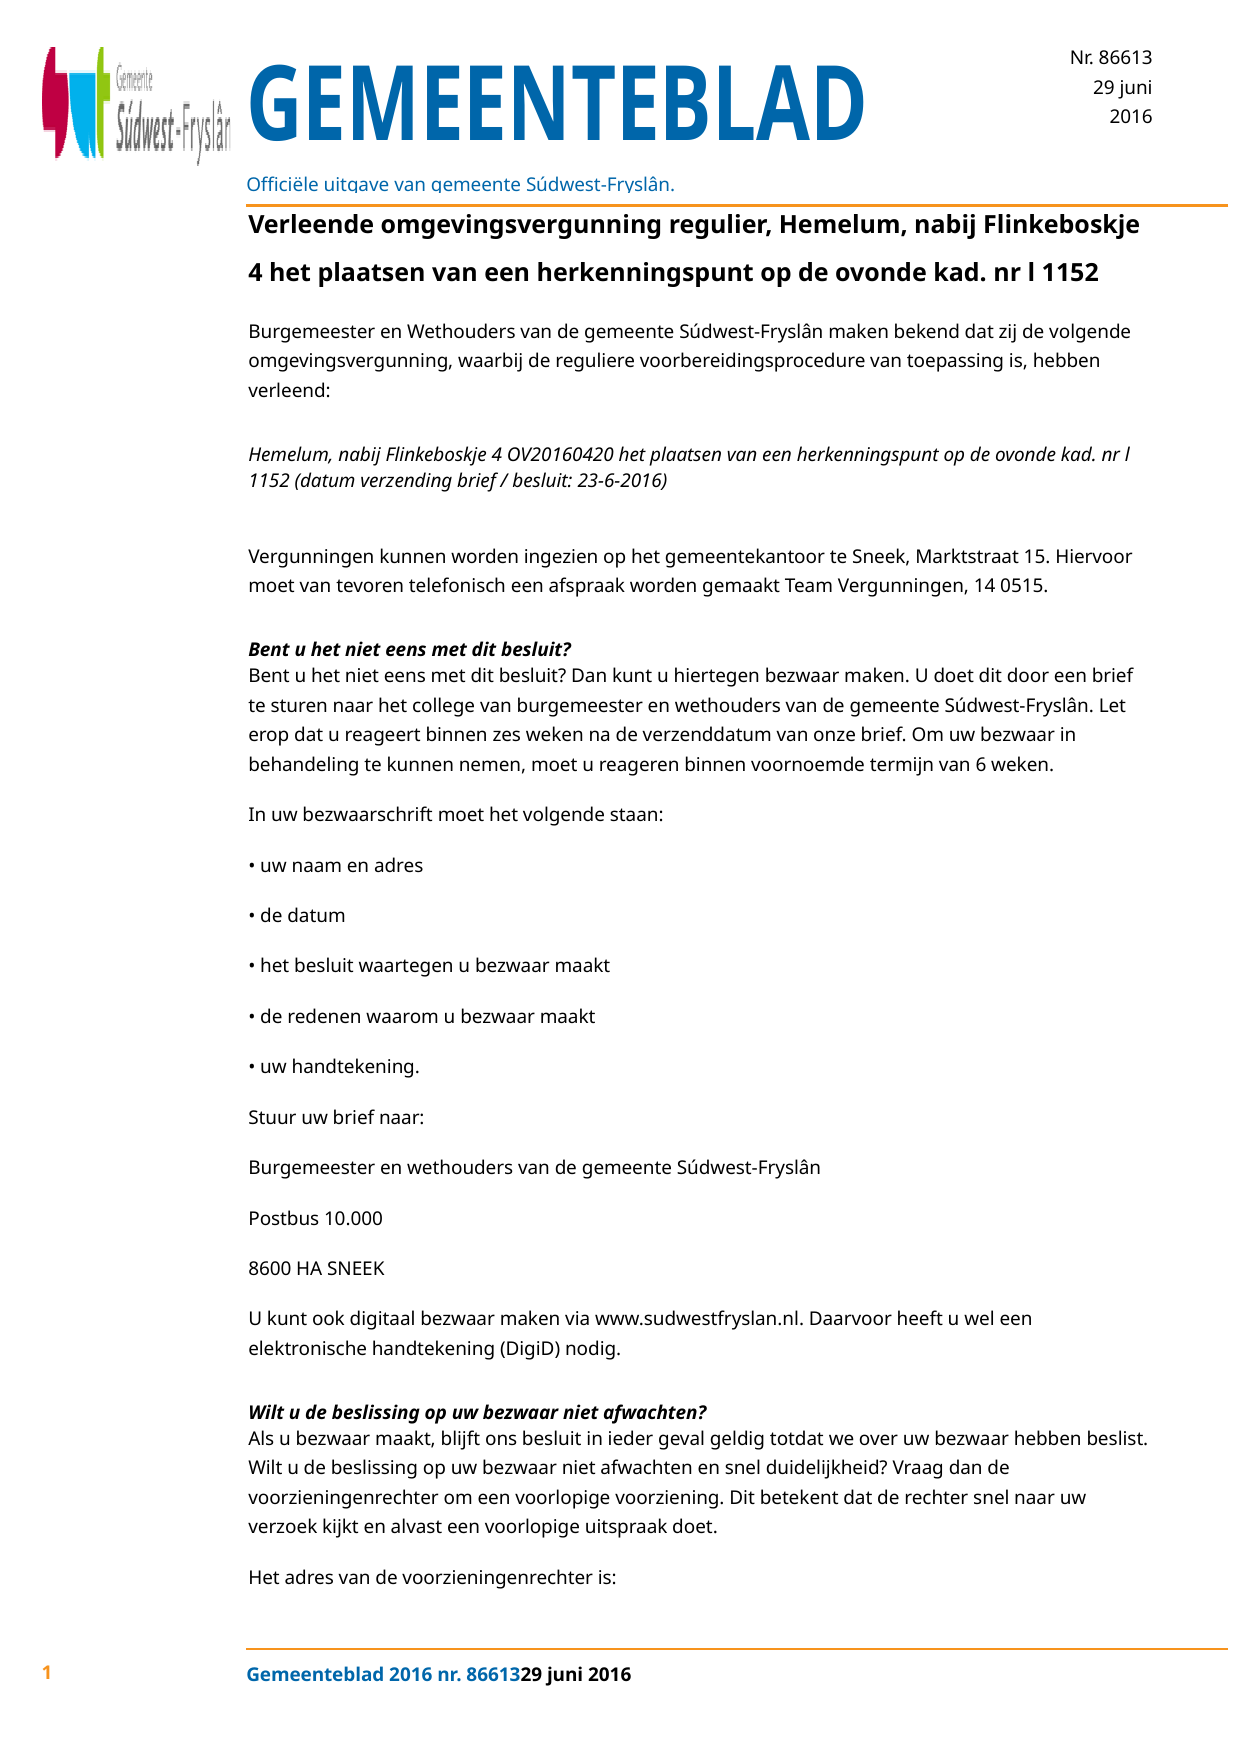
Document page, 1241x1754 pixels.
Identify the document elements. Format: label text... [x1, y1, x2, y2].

text Postbus 10.000 [248, 1205, 1152, 1230]
text Vergunningen kunnen worden ingezien op het gemeentekantoor te Sneek, Marktstraat 15. Hiervoor moet van tevoren telefonisch een afspraak worden gemaakt Team Vergunningen, 14 0515. [248, 543, 1152, 598]
text • uw naam en adres [248, 852, 1152, 877]
text Het adres van de voorzieningenrechter is: [248, 1564, 1152, 1590]
text Verleende omgevingsvergunning regulier, Hemelum, nabij Flinkeboskje 4 het plaatsen van een herkenningspunt op de ovonde kad. nr l 1152 [248, 207, 1152, 288]
text Hemelum, nabij Flinkeboskje 4 OV20160420 het plaatsen van een herkenningspunt op de ovonde kad. nr l 1152 (datum verzending brief / besluit: 23-6-2016) [248, 441, 1152, 492]
text • de datum [248, 902, 1152, 928]
text Als u bezwaar maakt, blijft ons besluit in ieder geval geldig totdat we over uw bezwaar hebben beslist. Wilt u de beslissing op uw bezwaar niet afwachten en snel duidelijkheid? Vraag dan de voorzieningenrechter om een voorlopige voorziening. Dit betekent dat de rechter snel naar uw verzoek kijkt en alvast een voorlopige uitspraak doet. [248, 1425, 1152, 1539]
text Burgemeester en Wethouders van de gemeente Súdwest-Fryslân maken bekend dat zij de volgende omgevingsvergunning, waarbij de reguliere voorbereidingsprocedure van toepassing is, hebben verleend: [248, 318, 1152, 403]
text Bent u het niet eens met dit besluit? [248, 636, 1152, 662]
text U kunt ook digitaal bezwaar maken via www.sudwestfryslan.nl. Daarvoor heeft u wel een elektronische handtekening (DigiD) nodig. [248, 1306, 1152, 1361]
text Wilt u de beslissing op uw bezwaar niet afwachten? [248, 1399, 1152, 1425]
text Bent u het niet eens met dit besluit? Dan kunt u hiertegen bezwaar maken. U doet dit door een brief te sturen naar het college van burgemeester en wethouders van de gemeente Súdwest-Fryslân. Let erop dat u reageert binnen zes weken na de verzenddatum van onze brief. Om uw bezwaar in behandeling te kunnen nemen, moet u reageren binnen voornoemde termijn van 6 weken. [248, 662, 1152, 777]
text • de redenen waarom u bezwaar maakt [248, 1003, 1152, 1029]
text Stuur uw brief naar: [248, 1104, 1152, 1129]
text Burgemeester en wethouders van de gemeente Súdwest-Fryslân [248, 1154, 1152, 1180]
text • het besluit waartegen u bezwaar maakt [248, 953, 1152, 978]
text 8600 HA SNEEK [248, 1255, 1152, 1281]
text • uw handtekening. [248, 1053, 1152, 1079]
text In uw bezwaarschrift moet het volgende staan: [248, 801, 1152, 827]
picture [41, 47, 231, 172]
